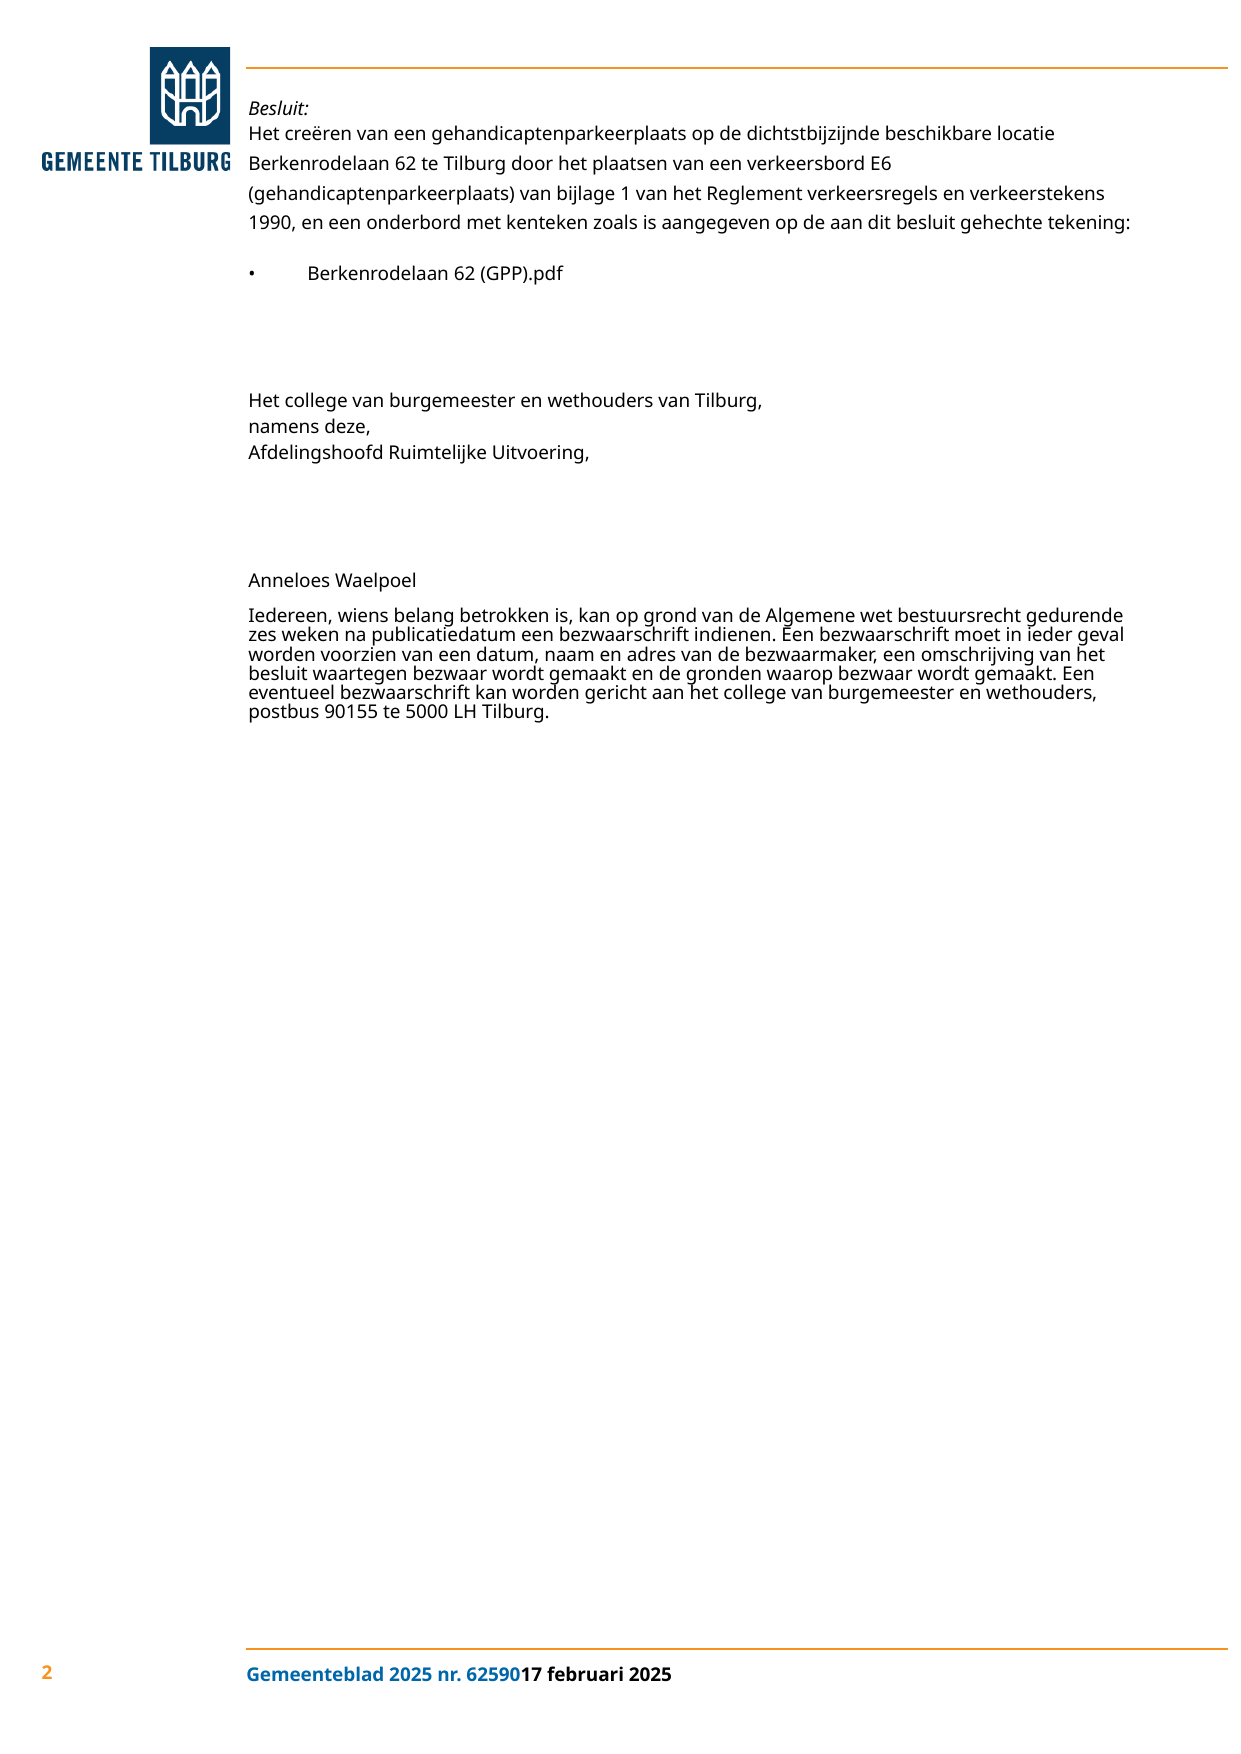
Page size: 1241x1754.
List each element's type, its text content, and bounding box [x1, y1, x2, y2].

text Afdelingshoofd Ruimtelijke Uitvoering, [248, 439, 1152, 465]
text Iedereen, wiens belang betrokken is, kan op grond van de Algemene wet bestuursrecht gedurende zes weken na publicatiedatum een bezwaarschrift indienen. Een bezwaarschrift moet in ieder geval worden voorzien van een datum, naam en adres van de bezwaarmaker, een omschrijving van het besluit waartegen bezwaar wordt gemaakt en de gronden waarop bezwaar wordt gemaakt. Een eventueel bezwaarschrift kan worden gericht aan het college van burgemeester en wethouders, postbus 90155 te 5000 LH Tilburg. [248, 607, 1152, 723]
text Het creëren van een gehandicaptenparkeerplaats op de dichtstbijzijnde beschikbare locatie Berkenrodelaan 62 te Tilburg door het plaatsen van een verkeersbord E6 (gehandicaptenparkeerplaats) van bijlage 1 van het Reglement verkeersregels en verkeerstekens 1990, en een onderbord met kenteken zoals is aangegeven op de aan dit besluit gehechte tekening: [248, 121, 1152, 235]
list Berkenrodelaan 62 (GPP).pdf [248, 260, 1152, 285]
picture [41, 47, 231, 172]
text namens deze, [248, 413, 1152, 439]
text Het college van burgemeester en wethouders van Tilburg, [248, 387, 1152, 413]
text Besluit: [248, 95, 1152, 121]
text Anneloes Waelpoel [248, 568, 1152, 593]
